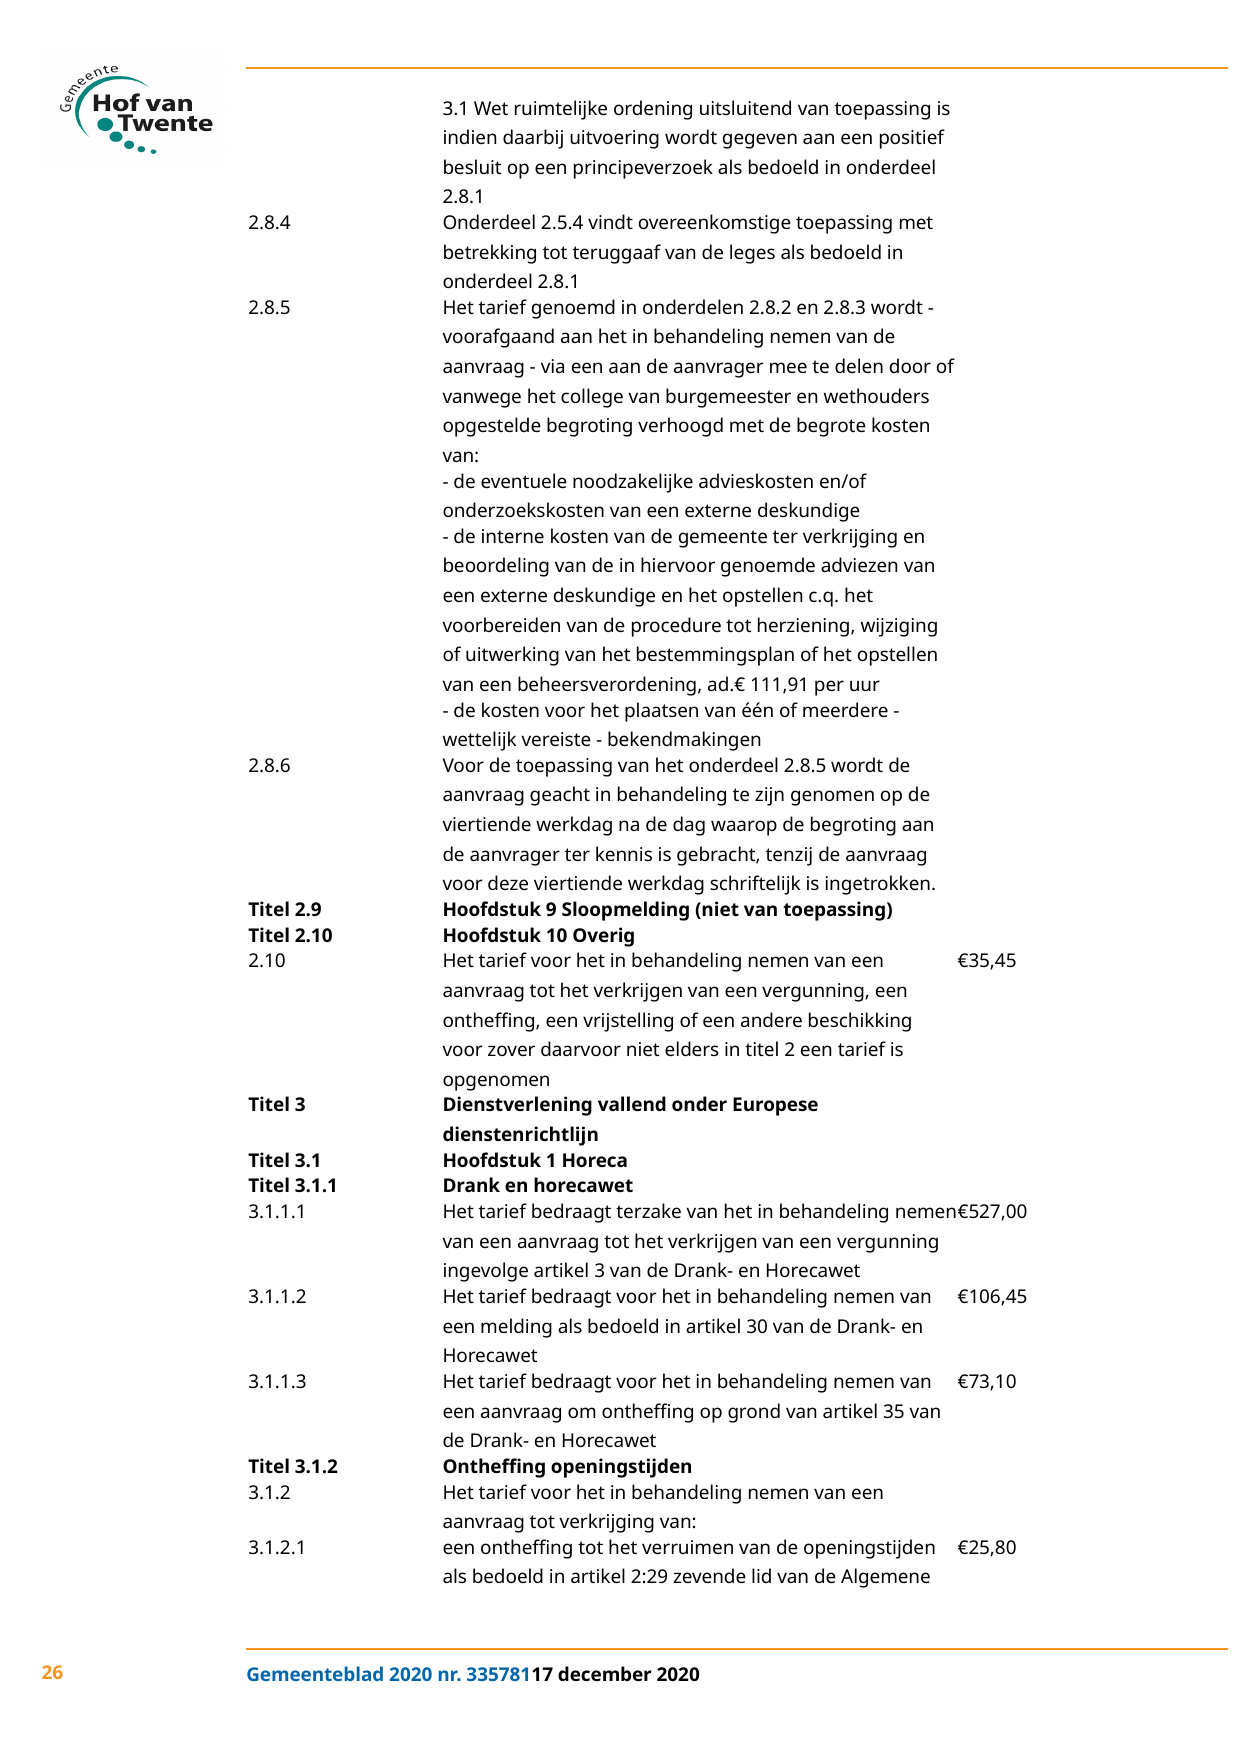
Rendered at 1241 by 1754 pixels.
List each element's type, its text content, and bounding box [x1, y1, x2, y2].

table_cell [958, 209, 1152, 294]
table_cell Voor de toepassing van het onderdeel 2.8.5 wordt de aanvraag geacht in behandeling te zijn genomen op de viertiende werkdag na de dag waarop de begroting aan de aanvrager ter kennis is gebracht, tenzij de aanvraag voor deze viertiende werkdag schriftelijk is ingetrokken. [442, 752, 957, 896]
table_cell Titel 3.1 [248, 1147, 442, 1173]
table_cell Het tarief genoemd in onderdelen 2.8.2 en 2.8.3 wordt - voorafgaand aan het in behandeling nemen van de aanvraag - via een aan de aanvrager mee te delen door of vanwege het college van burgemeester en wethouders opgestelde begroting verhoogd met de begrote kosten van: [442, 294, 957, 468]
table_cell 2.8.4 [248, 209, 442, 294]
table_cell Ontheffing openingstijden [442, 1453, 957, 1479]
table_cell Titel 3.1.1 [248, 1173, 442, 1198]
table_cell 3.1.1.1 [248, 1199, 442, 1283]
table_cell [958, 896, 1152, 922]
table_cell - de kosten voor het plaatsen van één of meerdere - wettelijk vereiste - bekendmakingen [442, 697, 957, 752]
table_cell [958, 523, 1152, 697]
table_cell [958, 95, 1152, 209]
table_cell €106,45 [958, 1283, 1152, 1368]
table_cell [958, 1479, 1152, 1534]
table_cell Het tarief voor het in behandeling nemen van een aanvraag tot verkrijging van: [442, 1479, 957, 1534]
table_cell [248, 95, 442, 209]
table_cell Het tarief bedraagt terzake van het in behandeling nemen van een aanvraag tot het verkrijgen van een vergunning ingevolge artikel 3 van de Drank- en Horecawet [442, 1199, 957, 1283]
table_cell €25,80 [958, 1534, 1152, 1589]
table_cell Onderdeel 2.5.4 vindt overeenkomstige toepassing met betrekking tot teruggaaf van de leges als bedoeld in onderdeel 2.8.1 [442, 209, 957, 294]
table_cell [248, 468, 442, 523]
table_cell 3.1.2.1 [248, 1534, 442, 1589]
table_cell Titel 2.10 [248, 922, 442, 948]
table_cell [958, 922, 1152, 948]
table_cell [958, 1173, 1152, 1198]
table_cell een ontheffing tot het verruimen van de openingstijden als bedoeld in artikel 2:29 zevende lid van de Algemene [442, 1534, 957, 1589]
table_cell Het tarief bedraagt voor het in behandeling nemen van een aanvraag om ontheffing op grond van artikel 35 van de Drank- en Horecawet [442, 1368, 957, 1453]
table_cell 2.8.6 [248, 752, 442, 896]
table_cell [958, 294, 1152, 468]
table_cell 2.10 [248, 948, 442, 1092]
table_cell €35,45 [958, 948, 1152, 1092]
table_cell [958, 468, 1152, 523]
table_cell €527,00 [958, 1199, 1152, 1283]
table_cell Hoofdstuk 10 Overig [442, 922, 957, 948]
table_cell 3.1.1.2 [248, 1283, 442, 1368]
table_cell [958, 1147, 1152, 1173]
table_cell Drank en horecawet [442, 1173, 957, 1198]
table_cell [958, 1453, 1152, 1479]
table_cell [958, 752, 1152, 896]
table_cell Titel 2.9 [248, 896, 442, 922]
table_cell - de interne kosten van de gemeente ter verkrijging en beoordeling van de in hiervoor genoemde adviezen van een externe deskundige en het opstellen c.q. het voorbereiden van de procedure tot herziening, wijziging of uitwerking van het bestemmingsplan of het opstellen van een beheersverordening, ad.€ 111,91 per uur [442, 523, 957, 697]
table_cell - de eventuele noodzakelijke advieskosten en/of onderzoekskosten van een externe deskundige [442, 468, 957, 523]
table_cell 2.8.5 [248, 294, 442, 468]
table_cell [958, 697, 1152, 752]
table_cell Titel 3 [248, 1092, 442, 1147]
table_cell €73,10 [958, 1368, 1152, 1453]
table_cell 3.1 Wet ruimtelijke ordening uitsluitend van toepassing is indien daarbij uitvoering wordt gegeven aan een positief besluit op een principeverzoek als bedoeld in onderdeel 2.8.1 [442, 95, 957, 209]
table_cell Hoofdstuk 9 Sloopmelding (niet van toepassing) [442, 896, 957, 922]
table_cell Het tarief bedraagt voor het in behandeling nemen van een melding als bedoeld in artikel 30 van de Drank- en Horecawet [442, 1283, 957, 1368]
table_cell Het tarief voor het in behandeling nemen van een aanvraag tot het verkrijgen van een vergunning, een ontheffing, een vrijstelling of een andere beschikking voor zover daarvoor niet elders in titel 2 een tarief is opgenomen [442, 948, 957, 1092]
table_cell Titel 3.1.2 [248, 1453, 442, 1479]
table_cell [248, 523, 442, 697]
table_cell [958, 1092, 1152, 1147]
table_cell [248, 697, 442, 752]
picture [41, 47, 231, 172]
table_cell 3.1.2 [248, 1479, 442, 1534]
table_cell 3.1.1.3 [248, 1368, 442, 1453]
table_cell Hoofdstuk 1 Horeca [442, 1147, 957, 1173]
table_cell Dienstverlening vallend onder Europese dienstenrichtlijn [442, 1092, 957, 1147]
